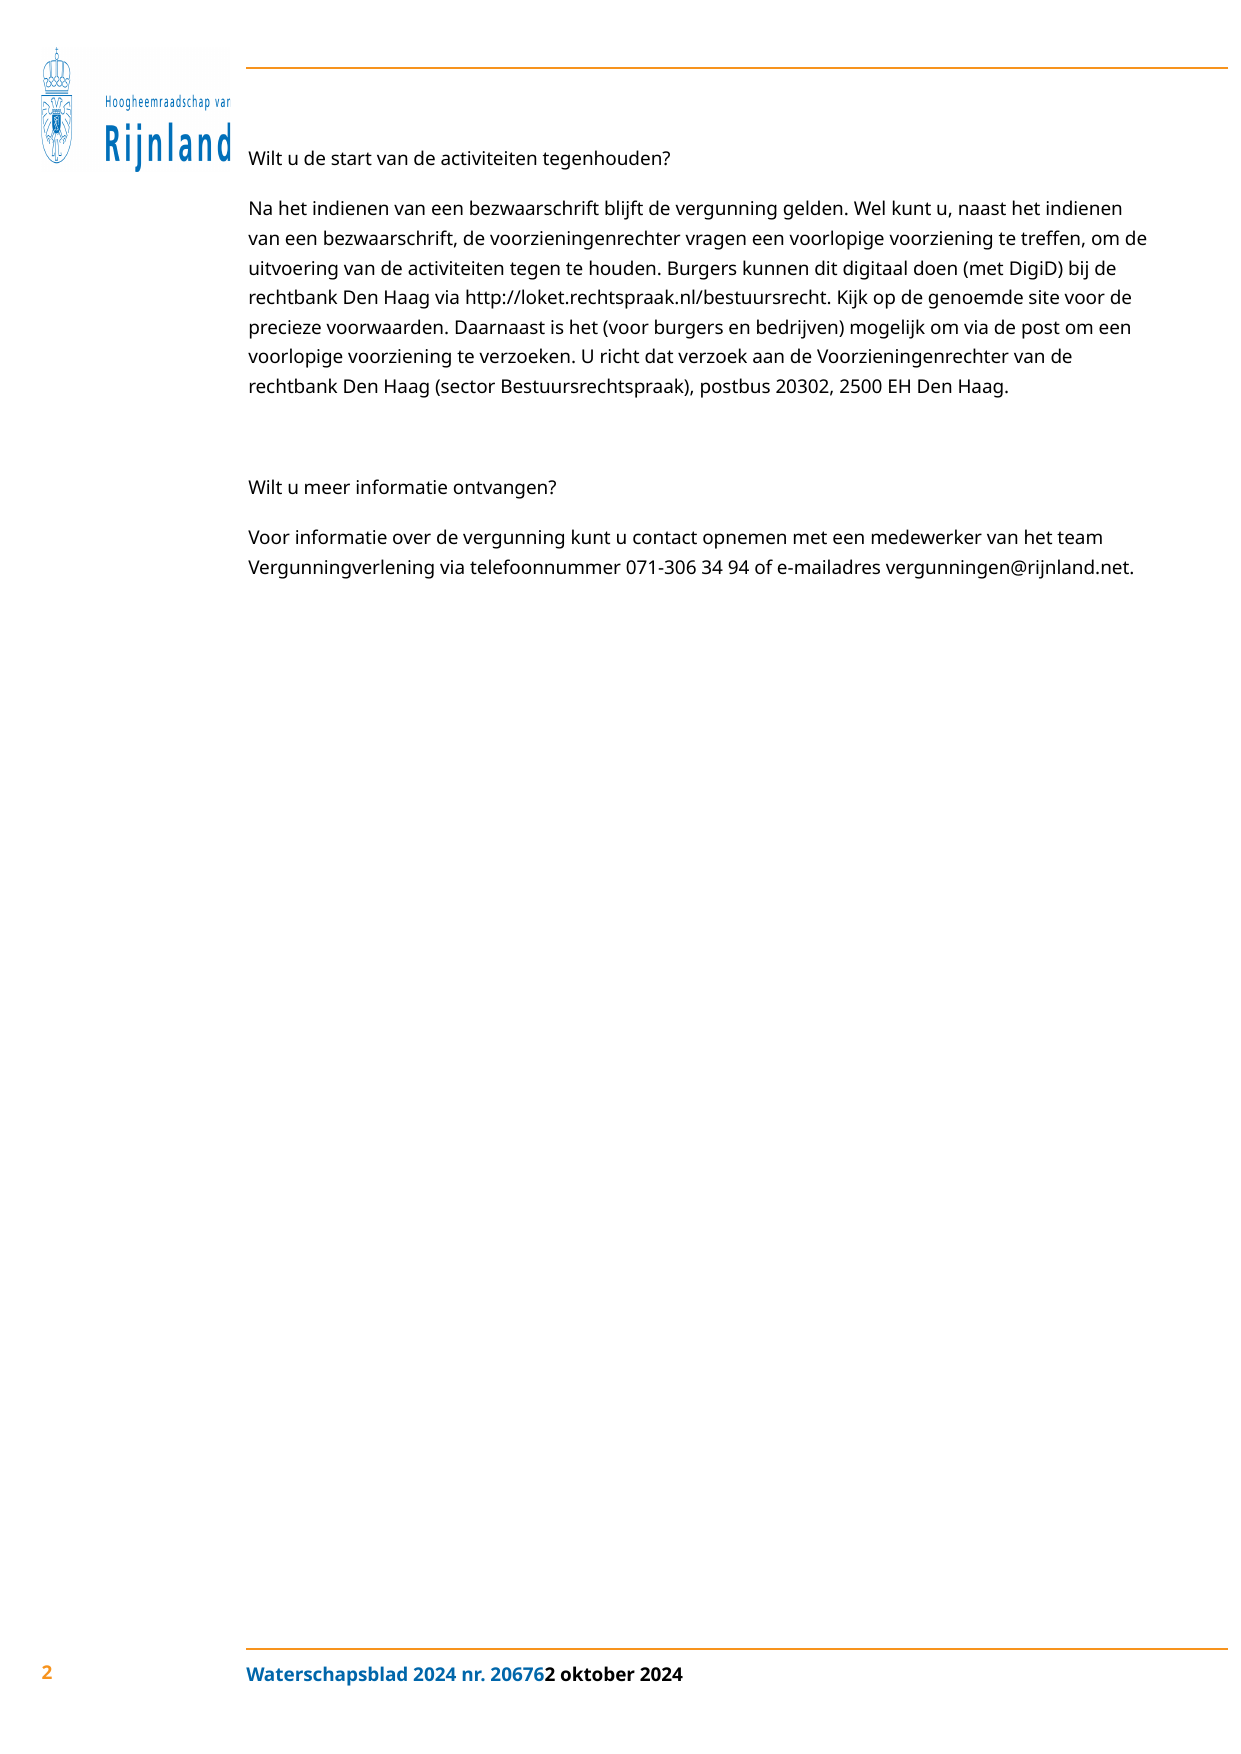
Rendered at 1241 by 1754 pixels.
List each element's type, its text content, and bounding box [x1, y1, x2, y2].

text Voor informatie over de vergunning kunt u contact opnemen met een medewerker van het team Vergunningverlening via telefoonnummer 071-306 34 94 of e-mailadres vergunningen@rijnland.net. [248, 524, 1152, 580]
text Wilt u meer informatie ontvangen? [248, 474, 1152, 500]
picture [41, 47, 231, 172]
text Wilt u de start van de activiteiten tegenhouden? [248, 145, 1152, 171]
text Na het indienen van een bezwaarschrift blijft de vergunning gelden. Wel kunt u, naast het indienen van een bezwaarschrift, de voorzieningenrechter vragen een voorlopige voorziening te treffen, om de uitvoering van de activiteiten tegen te houden. Burgers kunnen dit digitaal doen (met DigiD) bij de rechtbank Den Haag via http://loket.rechtspraak.nl/bestuursrecht. Kijk op de genoemde site voor de precieze voorwaarden. Daarnaast is het (voor burgers en bedrijven) mogelijk om via de post om een voorlopige voorziening te verzoeken. U richt dat verzoek aan de Voorzieningenrechter van de rechtbank Den Haag (sector Bestuursrechtspraak), postbus 20302, 2500 EH Den Haag. [248, 196, 1152, 399]
